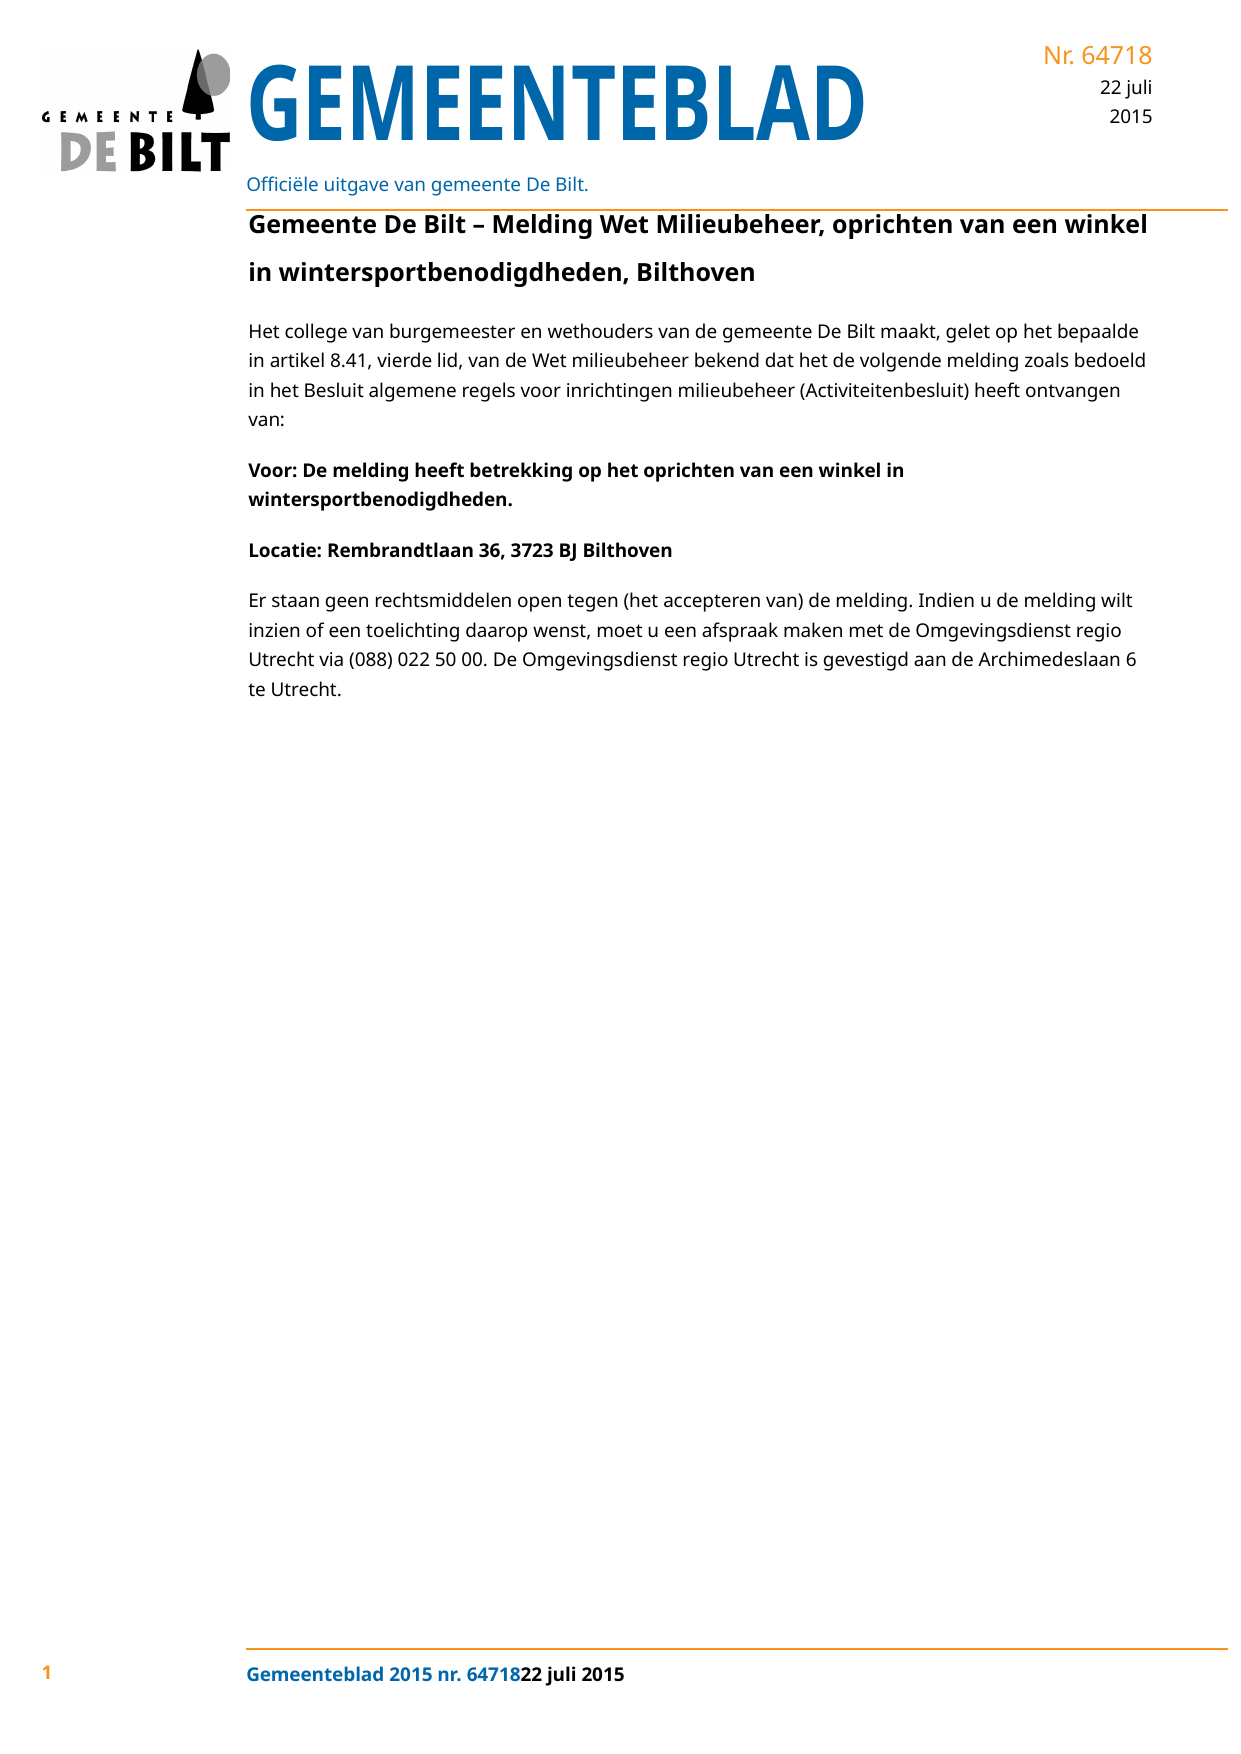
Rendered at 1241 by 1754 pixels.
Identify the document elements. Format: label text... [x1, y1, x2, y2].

text Voor: De melding heeft betrekking op het oprichten van een winkel in wintersportbenodigdheden. [248, 457, 1152, 512]
text Het college van burgemeester en wethouders van de gemeente De Bilt maakt, gelet op het bepaalde in artikel 8.41, vierde lid, van de Wet milieubeheer bekend dat het de volgende melding zoals bedoeld in het Besluit algemene regels voor inrichtingen milieubeheer (Activiteitenbesluit) heeft ontvangen van: [248, 318, 1152, 432]
text Er staan geen rechtsmiddelen open tegen (het accepteren van) de melding. Indien u de melding wilt inzien of een toelichting daarop wenst, moet u een afspraak maken met de Omgevingsdienst regio Utrecht via (088) 022 50 00. De Omgevingsdienst regio Utrecht is gevestigd aan de Archimedeslaan 6 te Utrecht. [248, 587, 1152, 702]
picture [41, 47, 231, 172]
text Locatie: Rembrandtlaan 36, 3723 BJ Bilthoven [248, 537, 1152, 563]
text Gemeente De Bilt – Melding Wet Milieubeheer, oprichten van een winkel in wintersportbenodigdheden, Bilthoven [248, 211, 1152, 288]
